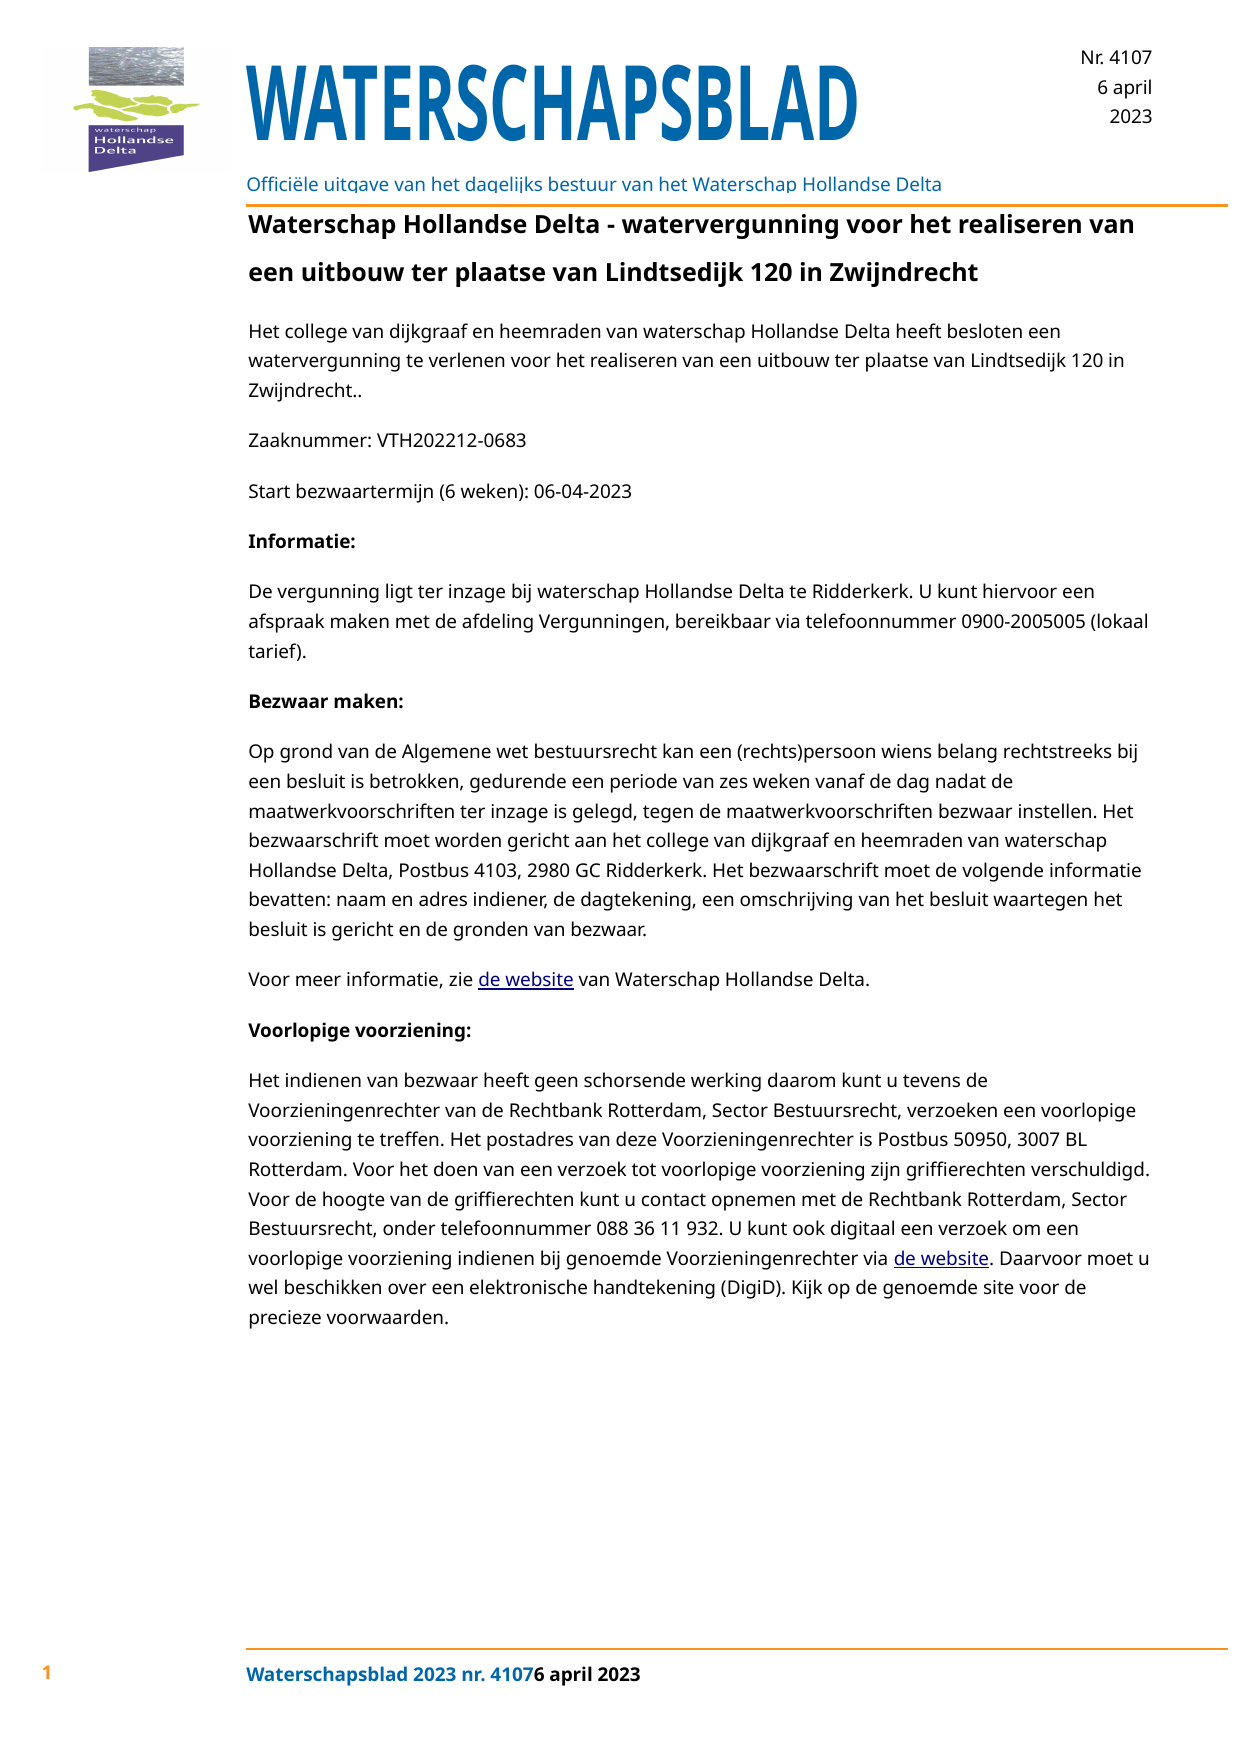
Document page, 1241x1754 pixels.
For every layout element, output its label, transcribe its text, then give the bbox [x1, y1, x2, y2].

text Zaaknummer: VTH202212-0683 [248, 427, 1152, 453]
text Voorlopige voorziening: [248, 1017, 1152, 1043]
text Waterschap Hollandse Delta - watervergunning voor het realiseren van een uitbouw ter plaatse van Lindtsedijk 120 in Zwijndrecht [248, 207, 1152, 288]
text Op grond van de Algemene wet bestuursrecht kan een (rechts)persoon wiens belang rechtstreeks bij een besluit is betrokken, gedurende een periode van zes weken vanaf de dag nadat de maatwerkvoorschriften ter inzage is gelegd, tegen de maatwerkvoorschriften bezwaar instellen. Het bezwaarschrift moet worden gericht aan het college van dijkgraaf en heemraden van waterschap Hollandse Delta, Postbus 4103, 2980 GC Ridderkerk. Het bezwaarschrift moet de volgende informatie bevatten: naam en adres indiener, de dagtekening, een omschrijving van het besluit waartegen het besluit is gericht en de gronden van bezwaar. [248, 739, 1152, 942]
text Start bezwaartermijn (6 weken): 06-04-2023 [248, 478, 1152, 504]
text Het indienen van bezwaar heeft geen schorsende werking daarom kunt u tevens de Voorzieningenrechter van de Rechtbank Rotterdam, Sector Bestuursrecht, verzoeken een voorlopige voorziening te treffen. Het postadres van deze Voorzieningenrechter is Postbus 50950, 3007 BL Rotterdam. Voor het doen van een verzoek tot voorlopige voorziening zijn griffierechten verschuldigd. Voor de hoogte van de griffierechten kunt u contact opnemen met de Rechtbank Rotterdam, Sector Bestuursrecht, onder telefoonnummer 088 36 11 932. U kunt ook digitaal een verzoek om een voorlopige voorziening indienen bij genoemde Voorzieningenrechter via de website. Daarvoor moet u wel beschikken over een elektronische handtekening (DigiD). Kijk op de genoemde site voor de precieze voorwaarden. [248, 1067, 1152, 1330]
text De vergunning ligt ter inzage bij waterschap Hollandse Delta te Ridderkerk. U kunt hiervoor een afspraak maken met de afdeling Vergunningen, bereikbaar via telefoonnummer 0900-2005005 (lokaal tarief). [248, 579, 1152, 664]
picture [41, 47, 231, 172]
text Het college van dijkgraaf en heemraden van waterschap Hollandse Delta heeft besloten een watervergunning te verlenen voor het realiseren van een uitbouw ter plaatse van Lindtsedijk 120 in Zwijndrecht.. [248, 318, 1152, 403]
text Bezwaar maken: [248, 688, 1152, 714]
text Informatie: [248, 528, 1152, 554]
text Voor meer informatie, zie de website van Waterschap Hollandse Delta. [248, 967, 1152, 992]
